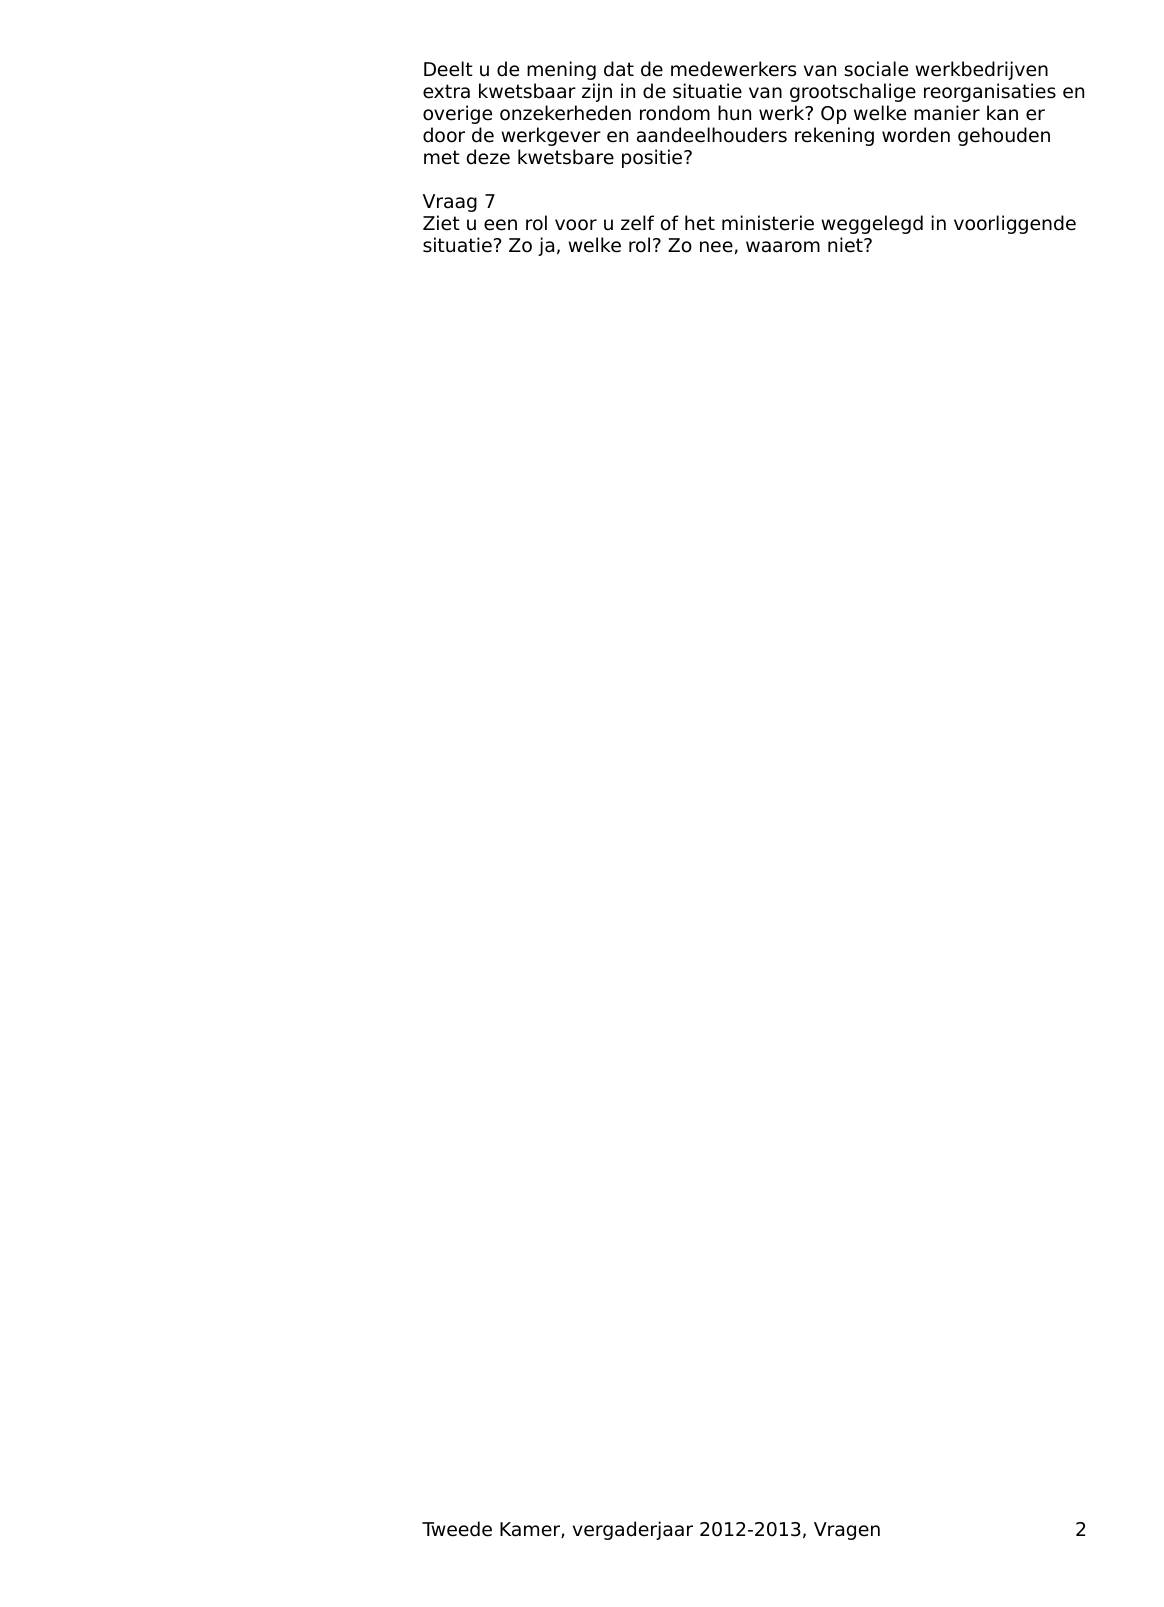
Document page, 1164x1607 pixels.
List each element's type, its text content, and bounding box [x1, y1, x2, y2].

text Deelt u de mening dat de medewerkers van sociale werkbedrijven extra kwetsbaar zijn in de situatie van grootschalige reorganisaties en overige onzekerheden rondom hun werk? Op welke manier kan er door de werkgever en aandeelhouders rekening worden gehouden met deze kwetsbare positie? [422, 59, 1087, 169]
text Vraag 7 [422, 191, 1087, 213]
text Ziet u een rol voor u zelf of het ministerie weggelegd in voorliggende situatie? Zo ja, welke rol? Zo nee, waarom niet? [422, 213, 1087, 257]
